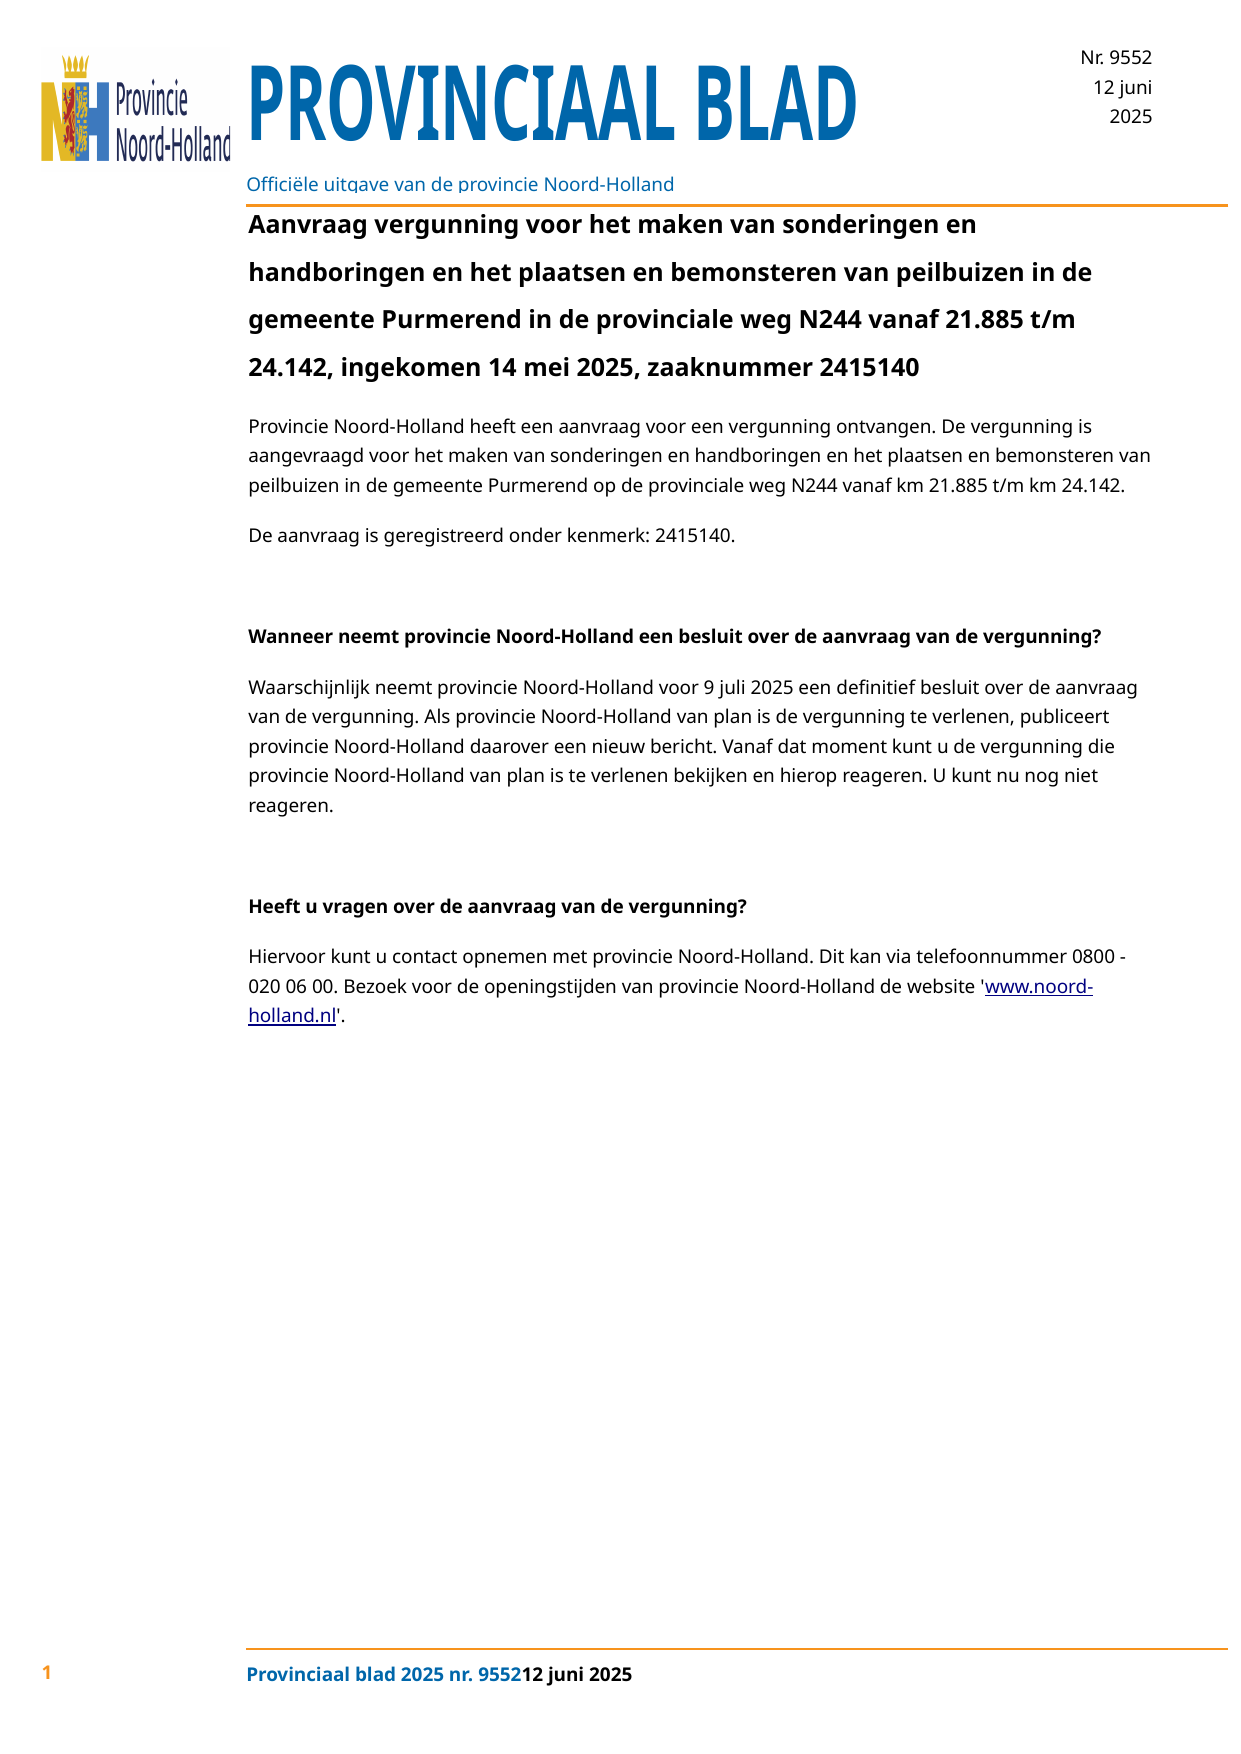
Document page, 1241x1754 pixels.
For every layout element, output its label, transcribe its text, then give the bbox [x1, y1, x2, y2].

text Wanneer neemt provincie Noord-Holland een besluit over de aanvraag van de vergunning? [248, 623, 1152, 649]
text Hiervoor kunt u contact opnemen met provincie Noord-Holland. Dit kan via telefoonnummer 0800 - 020 06 00. Bezoek voor de openingstijden van provincie Noord-Holland de website 'www.noord-holland.nl'. [248, 943, 1152, 1028]
text Provincie Noord-Holland heeft een aanvraag voor een vergunning ontvangen. De vergunning is aangevraagd voor het maken van sonderingen en handboringen en het plaatsen en bemonsteren van peilbuizen in de gemeente Purmerend op de provinciale weg N244 vanaf km 21.885 t/m km 24.142. [248, 413, 1152, 498]
text Heeft u vragen over de aanvraag van de vergunning? [248, 893, 1152, 919]
text De aanvraag is geregistreerd onder kenmerk: 2415140. [248, 523, 1152, 548]
text Waarschijnlijk neemt provincie Noord-Holland voor 9 juli 2025 een definitief besluit over de aanvraag van de vergunning. Als provincie Noord-Holland van plan is de vergunning te verlenen, publiceert provincie Noord-Holland daarover een nieuw bericht. Vanaf dat moment kunt u de vergunning die provincie Noord-Holland van plan is te verlenen bekijken en hierop reageren. U kunt nu nog niet reageren. [248, 674, 1152, 818]
picture [41, 47, 231, 172]
text Aanvraag vergunning voor het maken van sonderingen en handboringen en het plaatsen en bemonsteren van peilbuizen in de gemeente Purmerend in de provinciale weg N244 vanaf 21.885 t/m 24.142, ingekomen 14 mei 2025, zaaknummer 2415140 [248, 207, 1152, 384]
